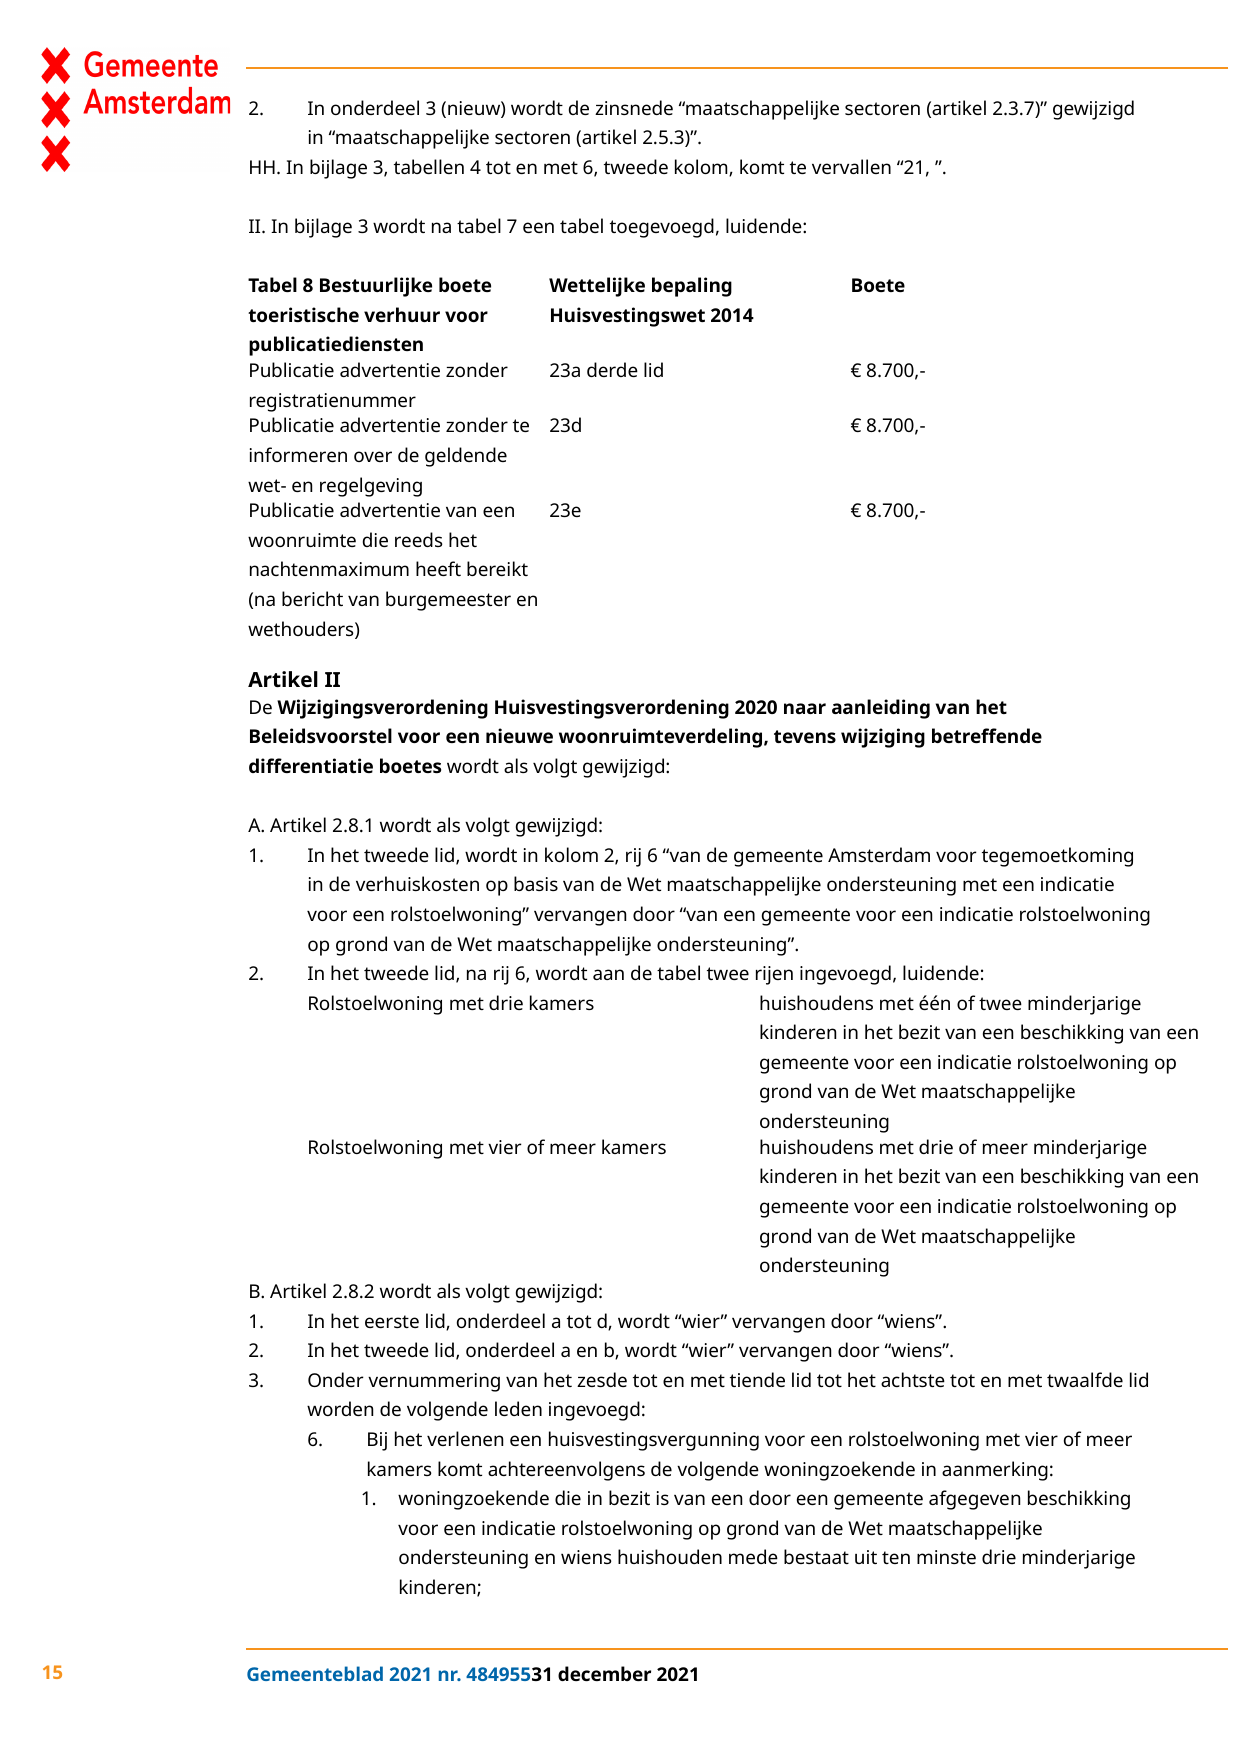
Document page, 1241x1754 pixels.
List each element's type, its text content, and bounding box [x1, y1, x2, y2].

list Onder vernummering van het zesde tot en met tiende lid tot het achtste tot en met twaalfde lid worden de volgende leden ingevoegd: [248, 1367, 1152, 1422]
table_cell 23a derde lid [549, 357, 850, 413]
list In het tweede lid, onderdeel a en b, wordt “wier” vervangen door “wiens”. [248, 1337, 1152, 1363]
text Artikel II [248, 666, 1152, 694]
list Bij het verlenen een huisvestingsvergunning voor een rolstoelwoning met vier of meer kamers komt achtereenvolgens de volgende woningzoekende in aanmerking: [307, 1426, 1152, 1481]
list In het eerste lid, onderdeel a tot d, wordt “wier” vervangen door “wiens”. [248, 1308, 1152, 1333]
table_cell € 8.700,- [850, 498, 1152, 642]
picture [41, 47, 231, 172]
table_header Boete [850, 273, 1152, 357]
table_header Tabel 8 Bestuurlijke boete toeristische verhuur voor publicatiediensten [248, 273, 549, 357]
list In onderdeel 3 (nieuw) wordt de zinsnede “maatschappelijke sectoren (artikel 2.3.7)” gewijzigd in “maatschappelijke sectoren (artikel 2.5.3)”. [248, 95, 1152, 150]
table_cell Publicatie advertentie zonder te informeren over de geldende wet- en regelgeving [248, 413, 549, 497]
table_header Wettelijke bepaling Huisvestingswet 2014 [549, 273, 850, 357]
text B. Artikel 2.8.2 wordt als volgt gewijzigd: [248, 1278, 1152, 1304]
table_header Rolstoelwoning met drie kamers [307, 990, 759, 1134]
list woningzoekende die in bezit is van een door een gemeente afgegeven beschikking voor een indicatie rolstoelwoning op grond van de Wet maatschappelijke ondersteuning en wiens huishouden mede bestaat uit ten minste drie minderjarige kinderen; [361, 1485, 1152, 1600]
text II. In bijlage 3 wordt na tabel 7 een tabel toegevoegd, luidende: [248, 213, 1152, 239]
table_cell € 8.700,- [850, 357, 1152, 413]
table_cell Publicatie advertentie zonder registratienummer [248, 357, 549, 413]
text HH. In bijlage 3, tabellen 4 tot en met 6, tweede kolom, komt te vervallen “21, ”. [248, 154, 1152, 180]
text A. Artikel 2.8.1 wordt als volgt gewijzigd: [248, 812, 1152, 838]
table_cell Publicatie advertentie van een woonruimte die reeds het nachtenmaximum heeft bereikt (na bericht van burgemeester en wethouders) [248, 498, 549, 642]
table_header huishoudens met één of twee minderjarige kinderen in het bezit van een beschikking van een gemeente voor een indicatie rolstoelwoning op grond van de Wet maatschappelijke ondersteuning [759, 990, 1211, 1134]
table_cell Rolstoelwoning met vier of meer kamers [307, 1134, 759, 1278]
text De Wijzigingsverordening Huisvestingsverordening 2020 naar aanleiding van het Beleidsvoorstel voor een nieuwe woonruimteverdeling, tevens wijziging betreffende differentiatie boetes wordt als volgt gewijzigd: [248, 694, 1152, 779]
table_cell huishoudens met drie of meer minderjarige kinderen in het bezit van een beschikking van een gemeente voor een indicatie rolstoelwoning op grond van de Wet maatschappelijke ondersteuning [759, 1134, 1211, 1278]
list In het tweede lid, wordt in kolom 2, rij 6 “van de gemeente Amsterdam voor tegemoetkoming in de verhuiskosten op basis van de Wet maatschappelijke ondersteuning met een indicatie voor een rolstoelwoning” vervangen door “van een gemeente voor een indicatie rolstoelwoning op grond van de Wet maatschappelijke ondersteuning”. [248, 842, 1152, 956]
table_cell 23e [549, 498, 850, 642]
table_cell € 8.700,- [850, 413, 1152, 497]
table_cell 23d [549, 413, 850, 497]
list In het tweede lid, na rij 6, wordt aan de tabel twee rijen ingevoegd, luidende: [248, 960, 1152, 986]
